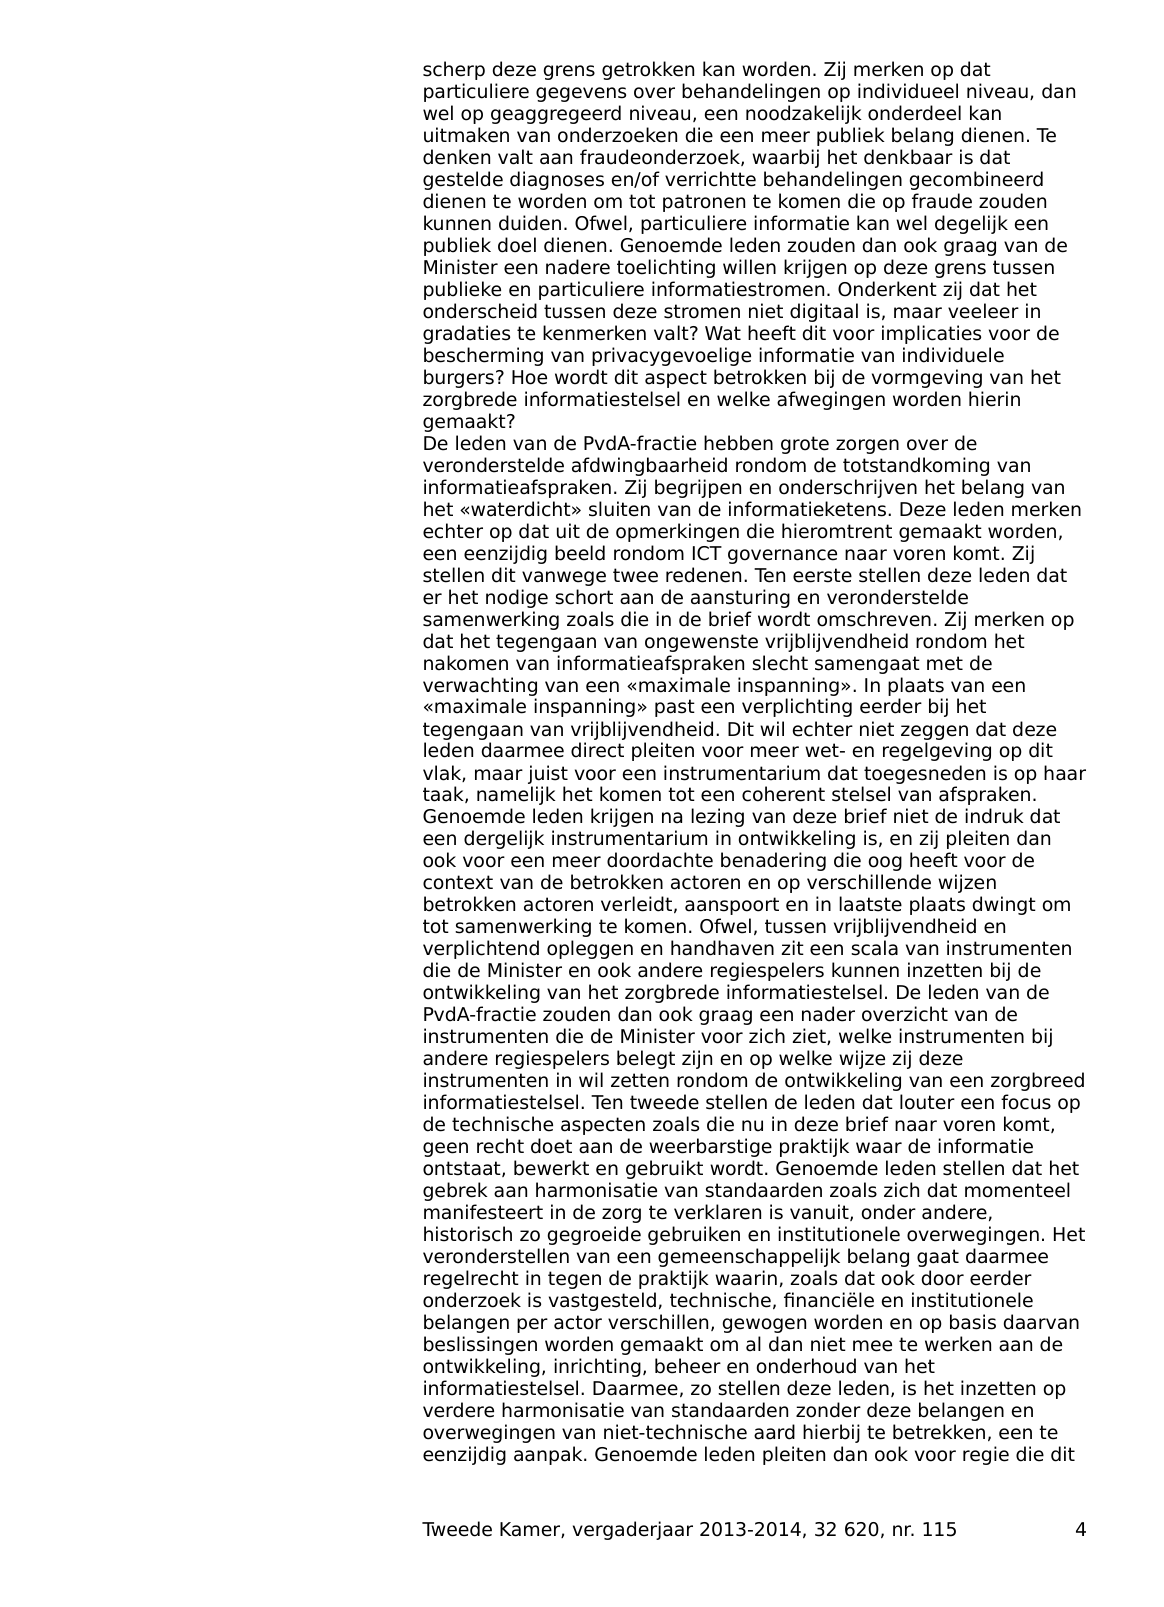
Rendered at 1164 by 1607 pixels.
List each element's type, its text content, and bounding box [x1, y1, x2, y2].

text De leden van de PvdA-fractie hebben grote zorgen over de veronderstelde afdwingbaarheid rondom de totstandkoming van informatieafspraken. Zij begrijpen en onderschrijven het belang van het «waterdicht» sluiten van de informatieketens. Deze leden merken echter op dat uit de opmerkingen die hieromtrent gemaakt worden, een eenzijdig beeld rondom ICT governance naar voren komt. Zij stellen dit vanwege twee redenen. Ten eerste stellen deze leden dat er het nodige schort aan de aansturing en veronderstelde samenwerking zoals die in de brief wordt omschreven. Zij merken op dat het tegengaan van ongewenste vrijblijvendheid rondom het nakomen van informatieafspraken slecht samengaat met de verwachting van een «maximale inspanning». In plaats van een «maximale inspanning» past een verplichting eerder bij het tegengaan van vrijblijvendheid. Dit wil echter niet zeggen dat deze leden daarmee direct pleiten voor meer wet- en regelgeving op dit vlak, maar juist voor een instrumentarium dat toegesneden is op haar taak, namelijk het komen tot een coherent stelsel van afspraken. Genoemde leden krijgen na lezing van deze brief niet de indruk dat een dergelijk instrumentarium in ontwikkeling is, en zij pleiten dan ook voor een meer doordachte benadering die oog heeft voor de context van de betrokken actoren en op verschillende wijzen betrokken actoren verleidt, aanspoort en in laatste plaats dwingt om tot samenwerking te komen. Ofwel, tussen vrijblijvendheid en verplichtend opleggen en handhaven zit een scala van instrumenten die de Minister en ook andere regiespelers kunnen inzetten bij de ontwikkeling van het zorgbrede informatiestelsel. De leden van de PvdA-fractie zouden dan ook graag een nader overzicht van de instrumenten die de Minister voor zich ziet, welke instrumenten bij andere regiespelers belegt zijn en op welke wijze zij deze instrumenten in wil zetten rondom de ontwikkeling van een zorgbreed informatiestelsel. Ten tweede stellen de leden dat louter een focus op de technische aspecten zoals die nu in deze brief naar voren komt, geen recht doet aan de weerbarstige praktijk waar de informatie ontstaat, bewerkt en gebruikt wordt. Genoemde leden stellen dat het gebrek aan harmonisatie van standaarden zoals zich dat momenteel manifesteert in de zorg te verklaren is vanuit, onder andere, historisch zo gegroeide gebruiken en institutionele overwegingen. Het veronderstellen van een gemeenschappelijk belang gaat daarmee regelrecht in tegen de praktijk waarin, zoals dat ook door eerder onderzoek is vastgesteld, technische, financiële en institutionele belangen per actor verschillen, gewogen worden en op basis daarvan beslissingen worden gemaakt om al dan niet mee te werken aan de ontwikkeling, inrichting, beheer en onderhoud van het informatiestelsel. Daarmee, zo stellen deze leden, is het inzetten op verdere harmonisatie van standaarden zonder deze belangen en overwegingen van niet-technische aard hierbij te betrekken, een te eenzijdig aanpak. Genoemde leden pleiten dan ook voor regie die dit [422, 433, 1087, 1466]
text scherp deze grens getrokken kan worden. Zij merken op dat particuliere gegevens over behandelingen op individueel niveau, dan wel op geaggregeerd niveau, een noodzakelijk onderdeel kan uitmaken van onderzoeken die een meer publiek belang dienen. Te denken valt aan fraudeonderzoek, waarbij het denkbaar is dat gestelde diagnoses en/of verrichtte behandelingen gecombineerd dienen te worden om tot patronen te komen die op fraude zouden kunnen duiden. Ofwel, particuliere informatie kan wel degelijk een publiek doel dienen. Genoemde leden zouden dan ook graag van de Minister een nadere toelichting willen krijgen op deze grens tussen publieke en particuliere informatiestromen. Onderkent zij dat het onderscheid tussen deze stromen niet digitaal is, maar veeleer in gradaties te kenmerken valt? Wat heeft dit voor implicaties voor de bescherming van privacygevoelige informatie van individuele burgers? Hoe wordt dit aspect betrokken bij de vormgeving van het zorgbrede informatiestelsel en welke afwegingen worden hierin gemaakt? [422, 59, 1087, 433]
